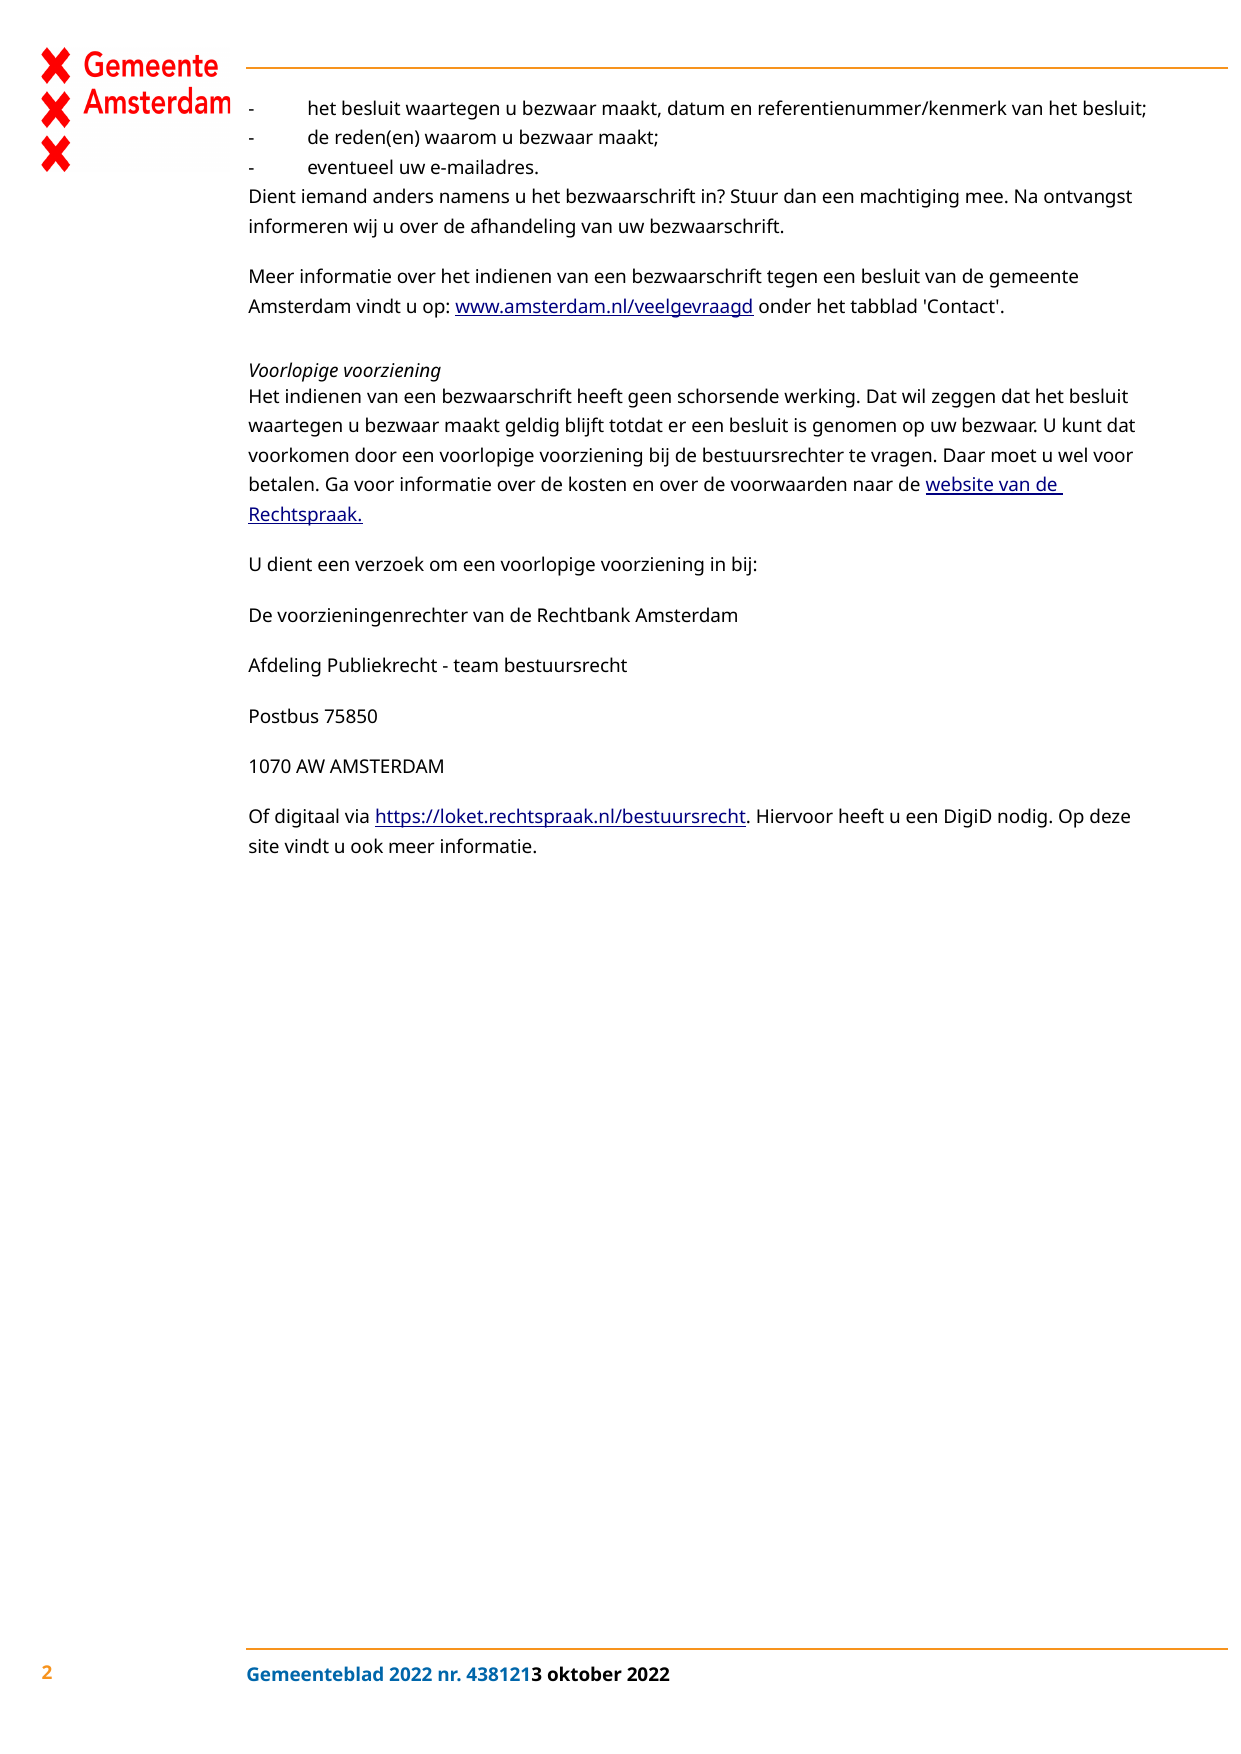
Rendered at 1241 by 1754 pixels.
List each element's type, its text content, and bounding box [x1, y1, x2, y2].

text Of digitaal via https://loket.rechtspraak.nl/bestuursrecht. Hiervoor heeft u een DigiD nodig. Op deze site vindt u ook meer informatie. [248, 804, 1152, 859]
text De voorzieningenrechter van de Rechtbank Amsterdam [248, 602, 1152, 628]
list de reden(en) waarom u bezwaar maakt; [248, 124, 1152, 150]
text Het indienen van een bezwaarschrift heeft geen schorsende werking. Dat wil zeggen dat het besluit waartegen u bezwaar maakt geldig blijft totdat er een besluit is genomen op uw bezwaar. U kunt dat voorkomen door een voorlopige voorziening bij de bestuursrechter te vragen. Daar moet u wel voor betalen. Ga voor informatie over de kosten en over de voorwaarden naar de website van de Rechtspraak. [248, 383, 1152, 527]
text Dient iemand anders namens u het bezwaarschrift in? Stuur dan een machtiging mee. Na ontvangst informeren wij u over de afhandeling van uw bezwaarschrift. [248, 183, 1152, 239]
list eventueel uw e-mailadres. [248, 154, 1152, 180]
text Meer informatie over het indienen van een bezwaarschrift tegen een besluit van de gemeente Amsterdam vindt u op: www.amsterdam.nl/veelgevraagd onder het tabblad 'Contact'. [248, 263, 1152, 319]
text 1070 AW AMSTERDAM [248, 753, 1152, 779]
picture [41, 47, 231, 172]
text Afdeling Publiekrecht - team bestuursrecht [248, 652, 1152, 678]
text Postbus 75850 [248, 703, 1152, 728]
list het besluit waartegen u bezwaar maakt, datum en referentienummer/kenmerk van het besluit; [248, 95, 1152, 121]
text Voorlopige voorziening [248, 357, 1152, 383]
text U dient een verzoek om een voorlopige voorziening in bij: [248, 552, 1152, 577]
